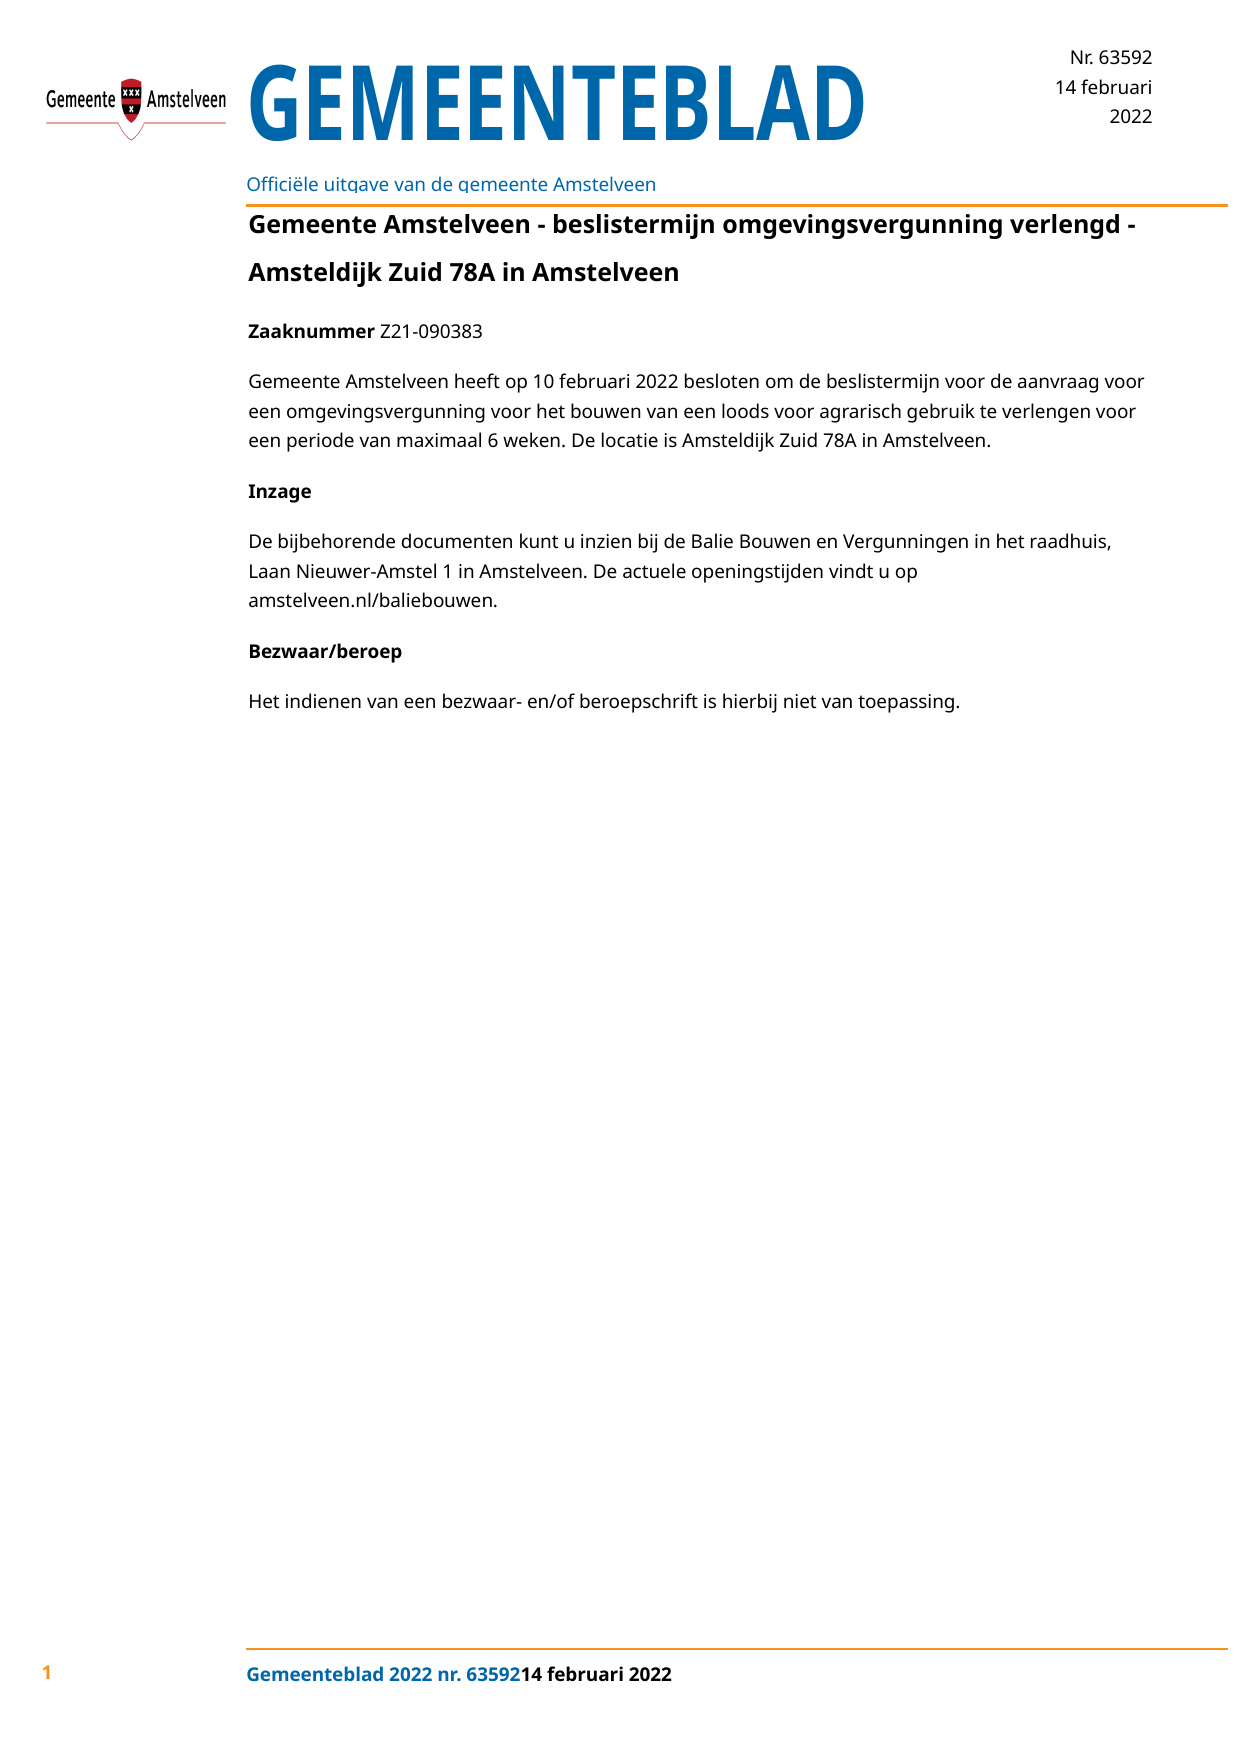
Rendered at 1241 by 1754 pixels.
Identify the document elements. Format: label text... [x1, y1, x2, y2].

text De bijbehorende documenten kunt u inzien bij de Balie Bouwen en Vergunningen in het raadhuis, Laan Nieuwer-Amstel 1 in Amstelveen. De actuele openingstijden vindt u op amstelveen.nl/baliebouwen. [248, 528, 1152, 613]
text Gemeente Amstelveen - beslistermijn omgevingsvergunning verlengd - Amsteldijk Zuid 78A in Amstelveen [248, 207, 1152, 288]
picture [41, 47, 231, 172]
text Gemeente Amstelveen heeft op 10 februari 2022 besloten om de beslistermijn voor de aanvraag voor een omgevingsvergunning voor het bouwen van een loods voor agrarisch gebruik te verlengen voor een periode van maximaal 6 weken. De locatie is Amsteldijk Zuid 78A in Amstelveen. [248, 368, 1152, 453]
text Inzage [248, 478, 1152, 504]
text Bezwaar/beroep [248, 638, 1152, 664]
text Het indienen van een bezwaar- en/of beroepschrift is hierbij niet van toepassing. [248, 688, 1152, 714]
text Zaaknummer Z21-090383 [248, 318, 1152, 344]
